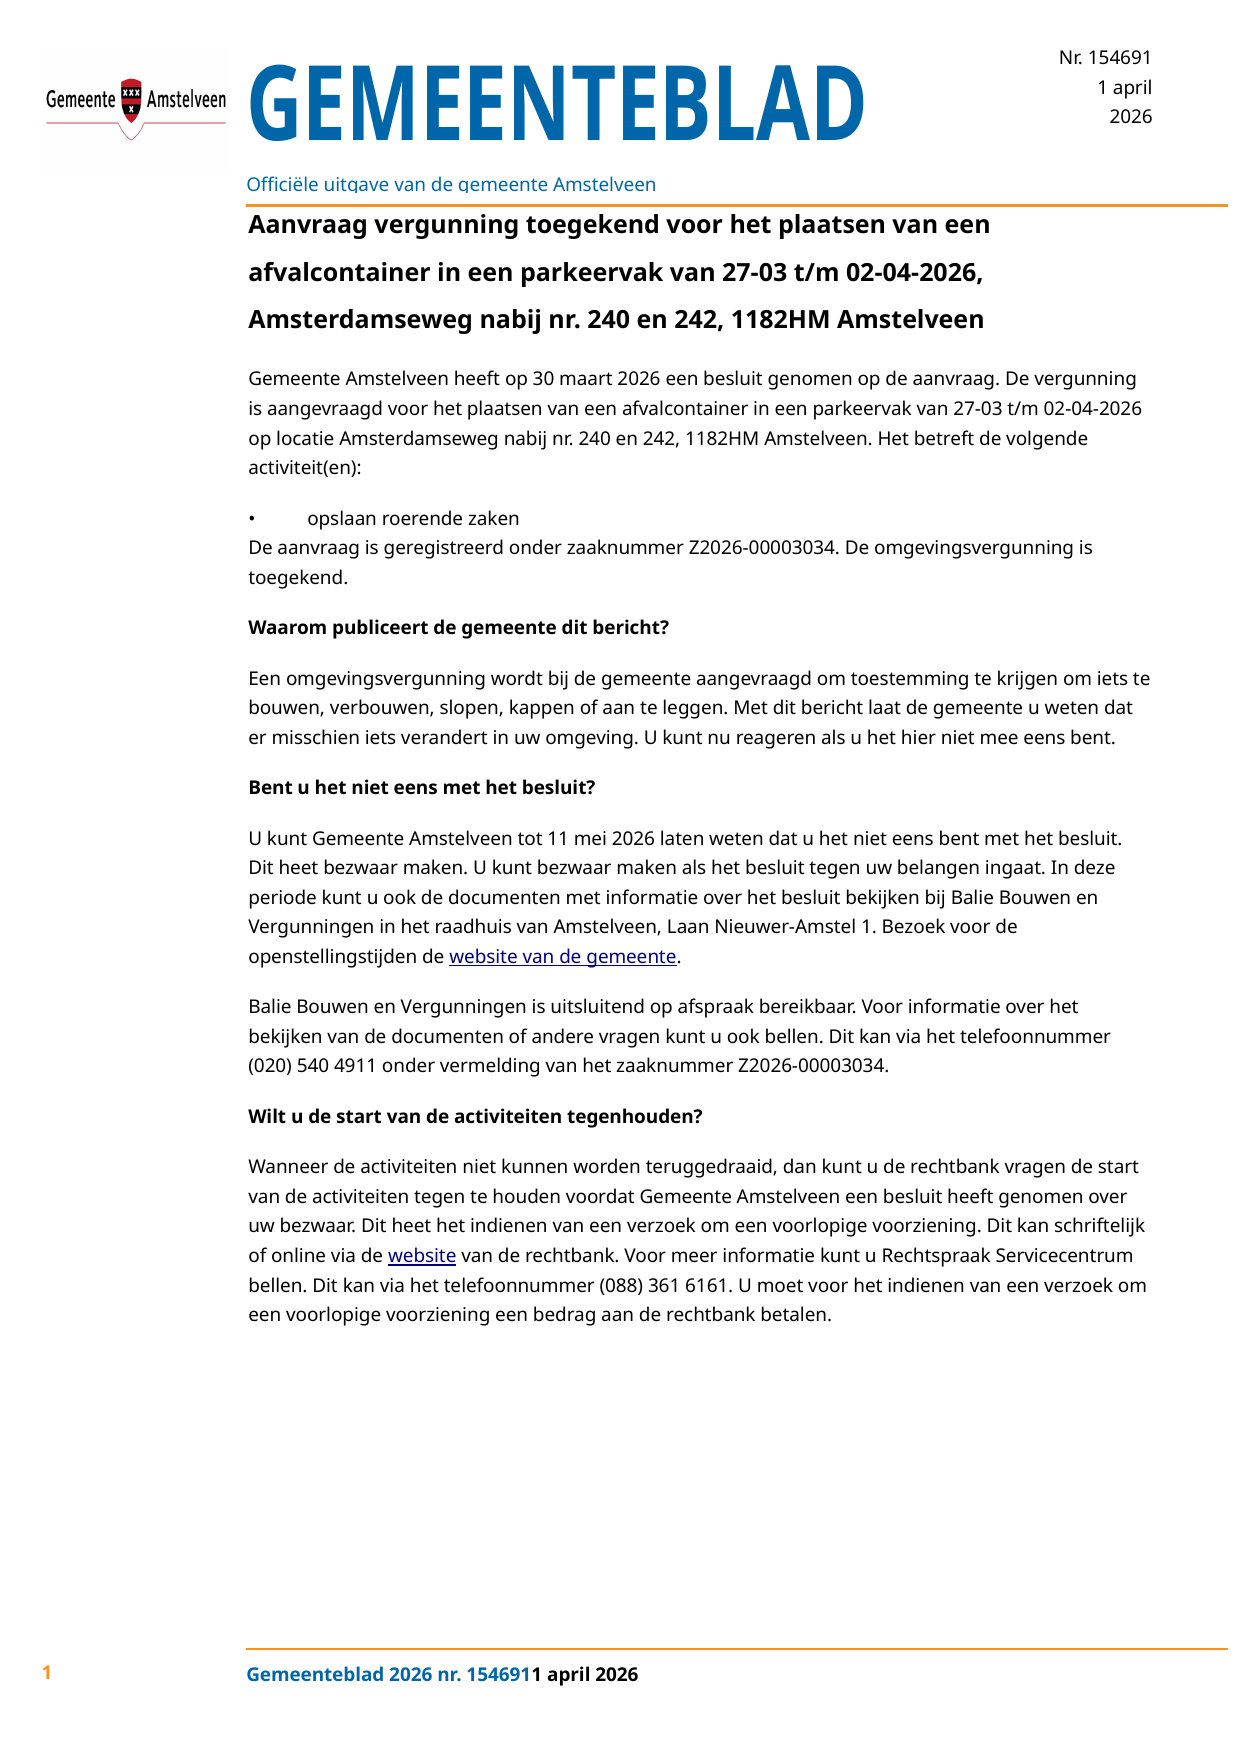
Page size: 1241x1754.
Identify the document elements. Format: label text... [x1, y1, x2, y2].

text Bent u het niet eens met het besluit? [248, 774, 1152, 800]
list opslaan roerende zaken [248, 505, 1152, 530]
text Een omgevingsvergunning wordt bij de gemeente aangevraagd om toestemming te krijgen om iets te bouwen, verbouwen, slopen, kappen of aan te leggen. Met dit bericht laat de gemeente u weten dat er misschien iets verandert in uw omgeving. U kunt nu reageren als u het hier niet mee eens bent. [248, 665, 1152, 749]
text Wanneer de activiteiten niet kunnen worden teruggedraaid, dan kunt u de rechtbank vragen de start van de activiteiten tegen te houden voordat Gemeente Amstelveen een besluit heeft genomen over uw bezwaar. Dit heet het indienen van een verzoek om een voorlopige voorziening. Dit kan schriftelijk of online via de website van de rechtbank. Voor meer informatie kunt u Rechtspraak Servicecentrum bellen. Dit kan via het telefoonnummer (088) 361 6161. U moet voor het indienen van een verzoek om een voorlopige voorziening een bedrag aan de rechtbank betalen. [248, 1153, 1152, 1327]
text De aanvraag is geregistreerd onder zaaknummer Z2026-00003034. De omgevingsvergunning is toegekend. [248, 534, 1152, 589]
text Balie Bouwen en Vergunningen is uitsluitend op afspraak bereikbaar. Voor informatie over het bekijken van de documenten of andere vragen kunt u ook bellen. Dit kan via het telefoonnummer (020) 540 4911 onder vermelding van het zaaknummer Z2026-00003034. [248, 993, 1152, 1078]
text Gemeente Amstelveen heeft op 30 maart 2026 een besluit genomen op de aanvraag. De vergunning is aangevraagd voor het plaatsen van een afvalcontainer in een parkeervak van 27-03 t/m 02-04-2026 op locatie Amsterdamseweg nabij nr. 240 en 242, 1182HM Amstelveen. Het betreft de volgende activiteit(en): [248, 366, 1152, 480]
text Waarom publiceert de gemeente dit bericht? [248, 614, 1152, 640]
picture [41, 47, 231, 172]
text U kunt Gemeente Amstelveen tot 11 mei 2026 laten weten dat u het niet eens bent met het besluit. Dit heet bezwaar maken. U kunt bezwaar maken als het besluit tegen uw belangen ingaat. In deze periode kunt u ook de documenten met informatie over het besluit bekijken bij Balie Bouwen en Vergunningen in het raadhuis van Amstelveen, Laan Nieuwer-Amstel 1. Bezoek voor de openstellingstijden de website van de gemeente. [248, 825, 1152, 969]
text Aanvraag vergunning toegekend voor het plaatsen van een afvalcontainer in een parkeervak van 27-03 t/m 02-04-2026, Amsterdamseweg nabij nr. 240 en 242, 1182HM Amstelveen [248, 207, 1152, 336]
text Wilt u de start van de activiteiten tegenhouden? [248, 1103, 1152, 1129]
